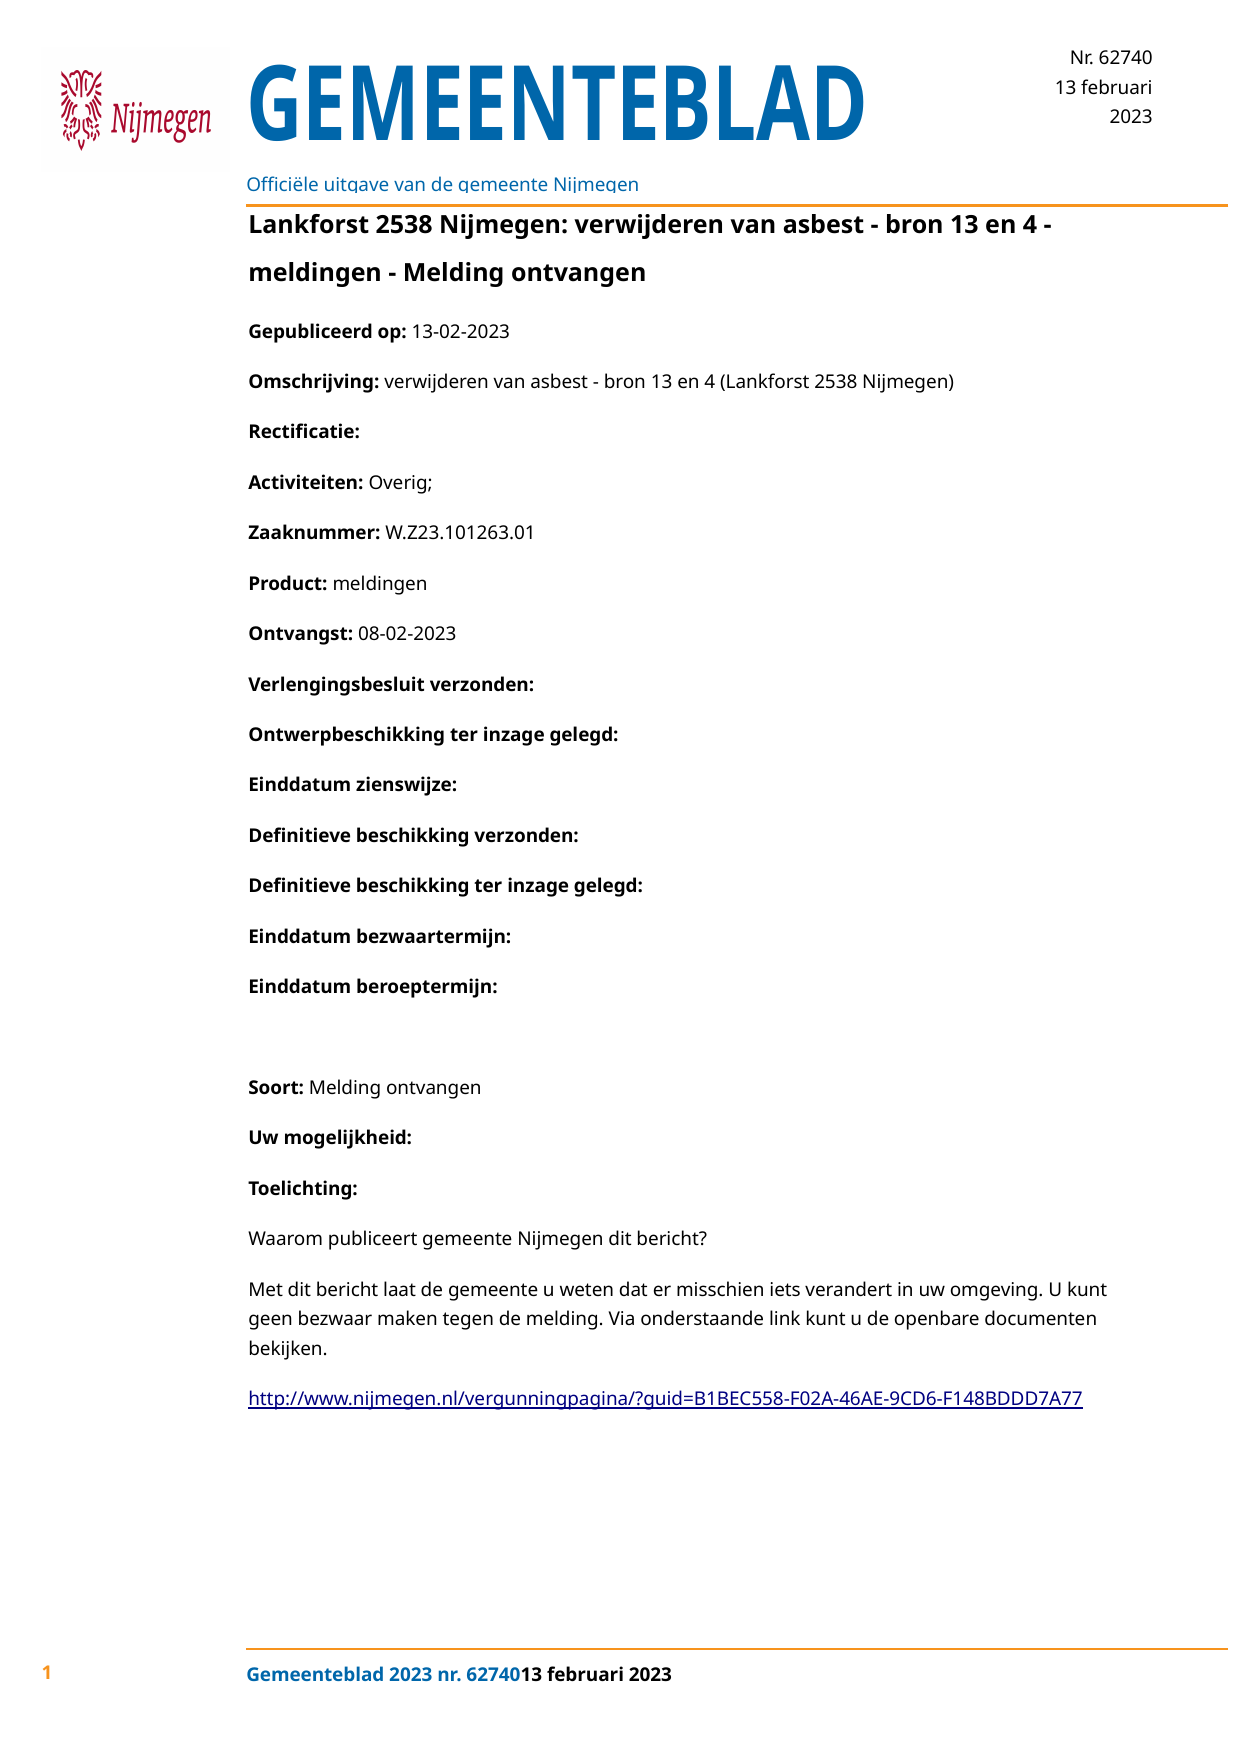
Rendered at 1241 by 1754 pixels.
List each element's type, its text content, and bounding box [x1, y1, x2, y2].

text Definitieve beschikking verzonden: [248, 822, 1152, 848]
text Zaaknummer: W.Z23.101263.01 [248, 519, 1152, 545]
text Product: meldingen [248, 570, 1152, 596]
text http://www.nijmegen.nl/vergunningpagina/?guid=B1BEC558-F02A-46AE-9CD6-F148BDDD7A77 [248, 1385, 1152, 1411]
text Einddatum bezwaartermijn: [248, 923, 1152, 949]
text Einddatum beroeptermijn: [248, 973, 1152, 999]
text Definitieve beschikking ter inzage gelegd: [248, 872, 1152, 898]
text Met dit bericht laat de gemeente u weten dat er misschien iets verandert in uw omgeving. U kunt geen bezwaar maken tegen de melding. Via onderstaande link kunt u de openbare documenten bekijken. [248, 1276, 1152, 1361]
text Rectificatie: [248, 419, 1152, 444]
text Verlengingsbesluit verzonden: [248, 671, 1152, 697]
text Toelichting: [248, 1175, 1152, 1201]
text Einddatum zienswijze: [248, 772, 1152, 797]
text Activiteiten: Overig; [248, 469, 1152, 495]
text Lankforst 2538 Nijmegen: verwijderen van asbest - bron 13 en 4 - meldingen - Melding ontvangen [248, 207, 1152, 288]
text Uw mogelijkheid: [248, 1124, 1152, 1150]
text Omschrijving: verwijderen van asbest - bron 13 en 4 (Lankforst 2538 Nijmegen) [248, 368, 1152, 394]
text Soort: Melding ontvangen [248, 1074, 1152, 1100]
text Ontvangst: 08-02-2023 [248, 620, 1152, 646]
text Ontwerpbeschikking ter inzage gelegd: [248, 721, 1152, 747]
picture [41, 47, 231, 172]
text Gepubliceerd op: 13-02-2023 [248, 318, 1152, 344]
text Waarom publiceert gemeente Nijmegen dit bericht? [248, 1225, 1152, 1251]
